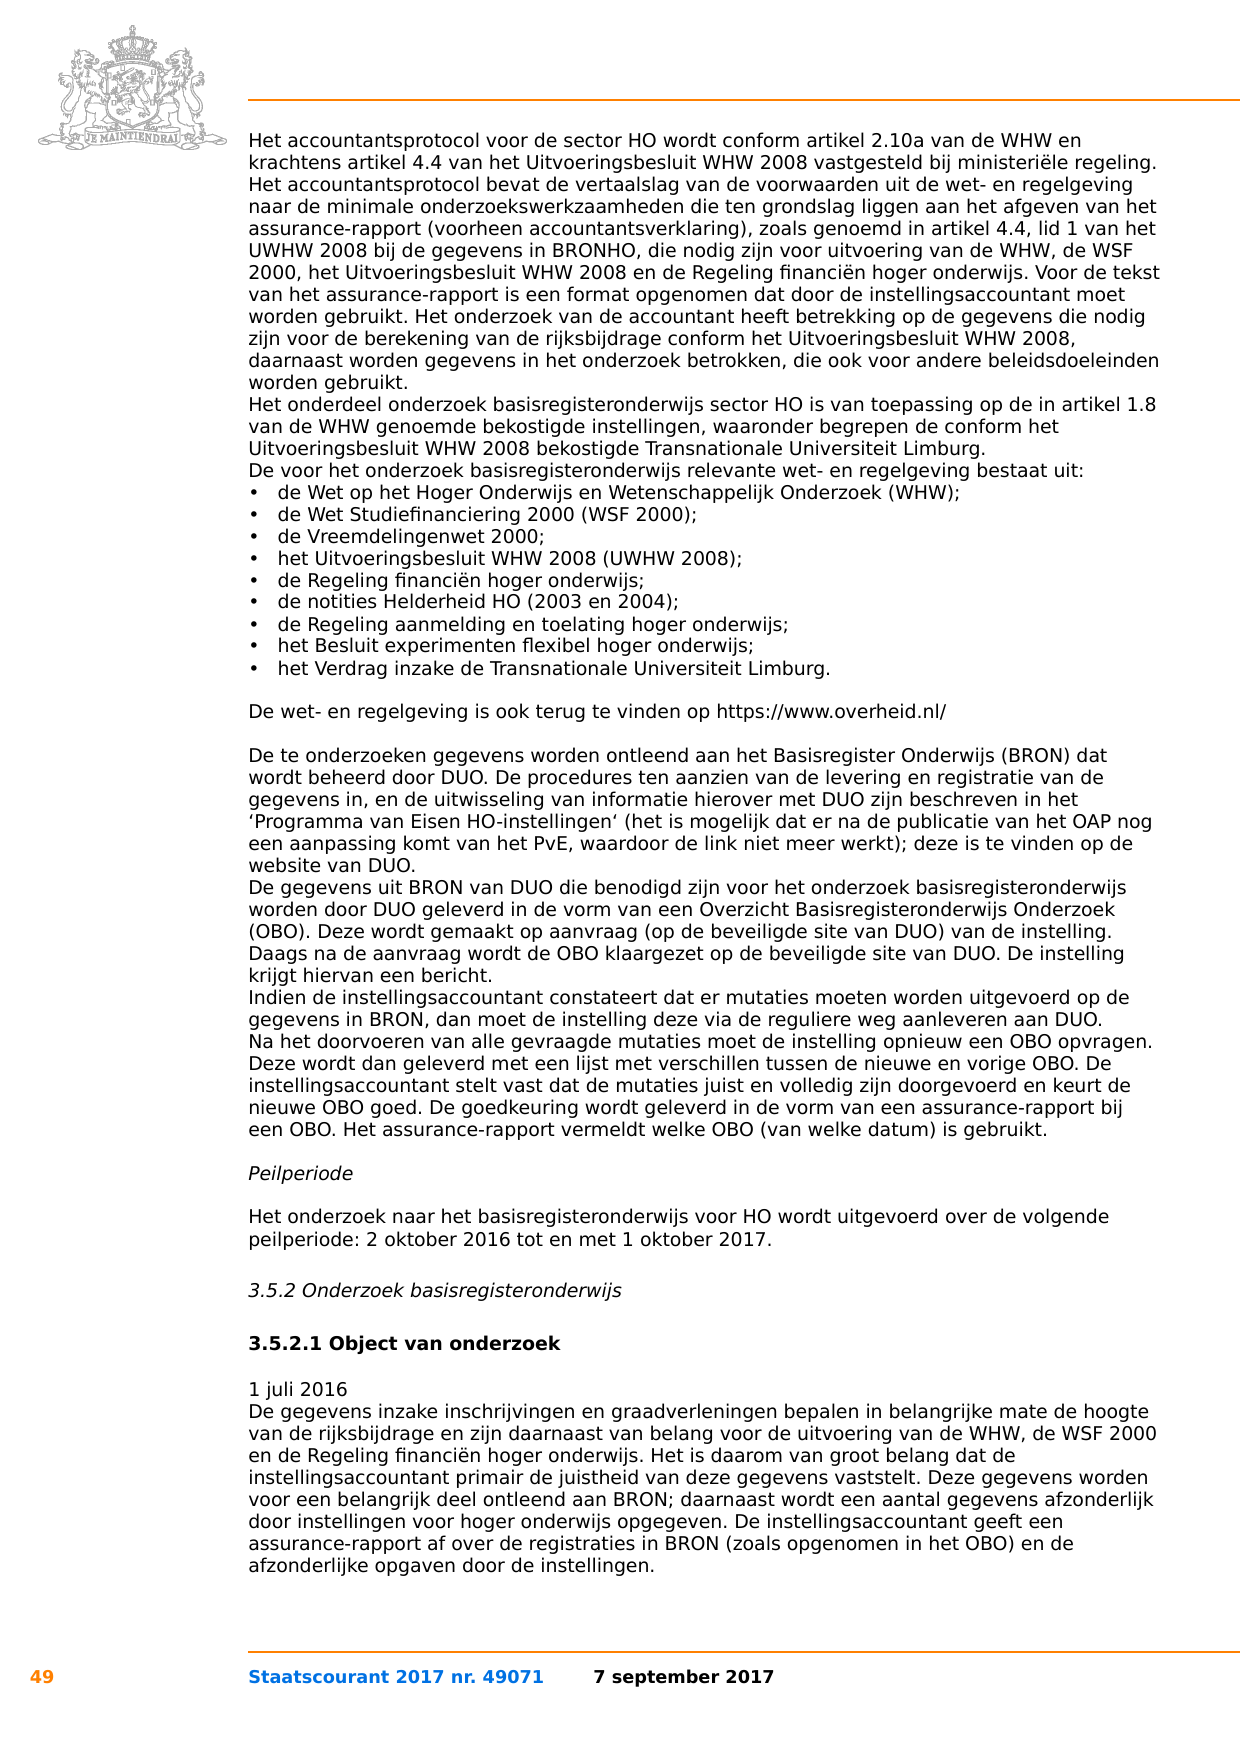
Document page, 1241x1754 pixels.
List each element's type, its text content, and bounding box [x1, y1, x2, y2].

text • het Besluit experimenten flexibel hoger onderwijs; [248, 635, 1163, 657]
picture [38, 25, 227, 150]
text Het onderdeel onderzoek basisregisteronderwijs sector HO is van toepassing op de in artikel 1.8 van de WHW genoemde bekostigde instellingen, waaronder begrepen de conform het Uitvoeringsbesluit WHW 2008 bekostigde Transnationale Universiteit Limburg. [248, 394, 1163, 459]
text De voor het onderzoek basisregisteronderwijs relevante wet- en regelgeving bestaat uit: [248, 459, 1163, 482]
text De gegevens inzake inschrijvingen en graadverleningen bepalen in belangrijke mate de hoogte van de rijksbijdrage en zijn daarnaast van belang voor de uitvoering van de WHW, de WSF 2000 en de Regeling financiën hoger onderwijs. Het is daarom van groot belang dat de instellingsaccountant primair de juistheid van deze gegevens vaststelt. Deze gegevens worden voor een belangrijk deel ontleend aan BRON; daarnaast wordt een aantal gegevens afzonderlijk door instellingen voor hoger onderwijs opgegeven. De instellingsaccountant geeft een assurance-rapport af over de registraties in BRON (zoals opgenomen in het OBO) en de afzonderlijke opgaven door de instellingen. [248, 1401, 1163, 1577]
text • de notities Helderheid HO (2003 en 2004); [248, 591, 1163, 613]
text • de Regeling financiën hoger onderwijs; [248, 569, 1163, 591]
text Het onderzoek naar het basisregisteronderwijs voor HO wordt uitgevoerd over de volgende peilperiode: 2 oktober 2016 tot en met 1 oktober 2017. [248, 1206, 1163, 1250]
subtitle Peilperiode [248, 1163, 1163, 1184]
subtitle 3.5.2.1 Object van onderzoek [248, 1332, 1163, 1354]
text Na het doorvoeren van alle gevraagde mutaties moet de instelling opnieuw een OBO opvragen. Deze wordt dan geleverd met een lijst met verschillen tussen de nieuwe en vorige OBO. De instellingsaccountant stelt vast dat de mutaties juist en volledig zijn doorgevoerd en keurt de nieuwe OBO goed. De goedkeuring wordt geleverd in de vorm van een assurance-rapport bij een OBO. Het assurance-rapport vermeldt welke OBO (van welke datum) is gebruikt. [248, 1031, 1163, 1141]
text Het accountantsprotocol voor de sector HO wordt conform artikel 2.10a van de WHW en krachtens artikel 4.4 van het Uitvoeringsbesluit WHW 2008 vastgesteld bij ministeriële regeling. Het accountantsprotocol bevat de vertaalslag van de voorwaarden uit de wet- en regelgeving naar de minimale onderzoekswerkzaamheden die ten grondslag liggen aan het afgeven van het assurance-rapport (voorheen accountantsverklaring), zoals genoemd in artikel 4.4, lid 1 van het UWHW 2008 bij de gegevens in BRONHO, die nodig zijn voor uitvoering van de WHW, de WSF 2000, het Uitvoeringsbesluit WHW 2008 en de Regeling financiën hoger onderwijs. Voor de tekst van het assurance-rapport is een format opgenomen dat door de instellingsaccountant moet worden gebruikt. Het onderzoek van de accountant heeft betrekking op de gegevens die nodig zijn voor de berekening van de rijksbijdrage conform het Uitvoeringsbesluit WHW 2008, daarnaast worden gegevens in het onderzoek betrokken, die ook voor andere beleidsdoeleinden worden gebruikt. [248, 130, 1163, 394]
text • het Uitvoeringsbesluit WHW 2008 (UWHW 2008); [248, 547, 1163, 569]
text • de Regeling aanmelding en toelating hoger onderwijs; [248, 613, 1163, 635]
text 1 juli 2016 [248, 1379, 1163, 1401]
subtitle 3.5.2 Onderzoek basisregisteronderwijs [248, 1280, 1163, 1302]
text • de Wet op het Hoger Onderwijs en Wetenschappelijk Onderzoek (WHW); [248, 482, 1163, 503]
text Indien de instellingsaccountant constateert dat er mutaties moeten worden uitgevoerd op de gegevens in BRON, dan moet de instelling deze via de reguliere weg aanleveren aan DUO. [248, 987, 1163, 1031]
text De wet- en regelgeving is ook terug te vinden op https://www.overheid.nl/ [248, 701, 1163, 723]
text • de Vreemdelingenwet 2000; [248, 526, 1163, 547]
text De te onderzoeken gegevens worden ontleend aan het Basisregister Onderwijs (BRON) dat wordt beheerd door DUO. De procedures ten aanzien van de levering en registratie van de gegevens in, en de uitwisseling van informatie hierover met DUO zijn beschreven in het ‘Programma van Eisen HO-instellingen‘ (het is mogelijk dat er na de publicatie van het OAP nog een aanpassing komt van het PvE, waardoor de link niet meer werkt); deze is te vinden op de website van DUO. [248, 745, 1163, 877]
text • het Verdrag inzake de Transnationale Universiteit Limburg. [248, 657, 1163, 679]
text • de Wet Studiefinanciering 2000 (WSF 2000); [248, 503, 1163, 526]
text De gegevens uit BRON van DUO die benodigd zijn voor het onderzoek basisregisteronderwijs worden door DUO geleverd in de vorm van een Overzicht Basisregisteronderwijs Onderzoek (OBO). Deze wordt gemaakt op aanvraag (op de beveiligde site van DUO) van de instelling. Daags na de aanvraag wordt de OBO klaargezet op de beveiligde site van DUO. De instelling krijgt hiervan een bericht. [248, 877, 1163, 987]
